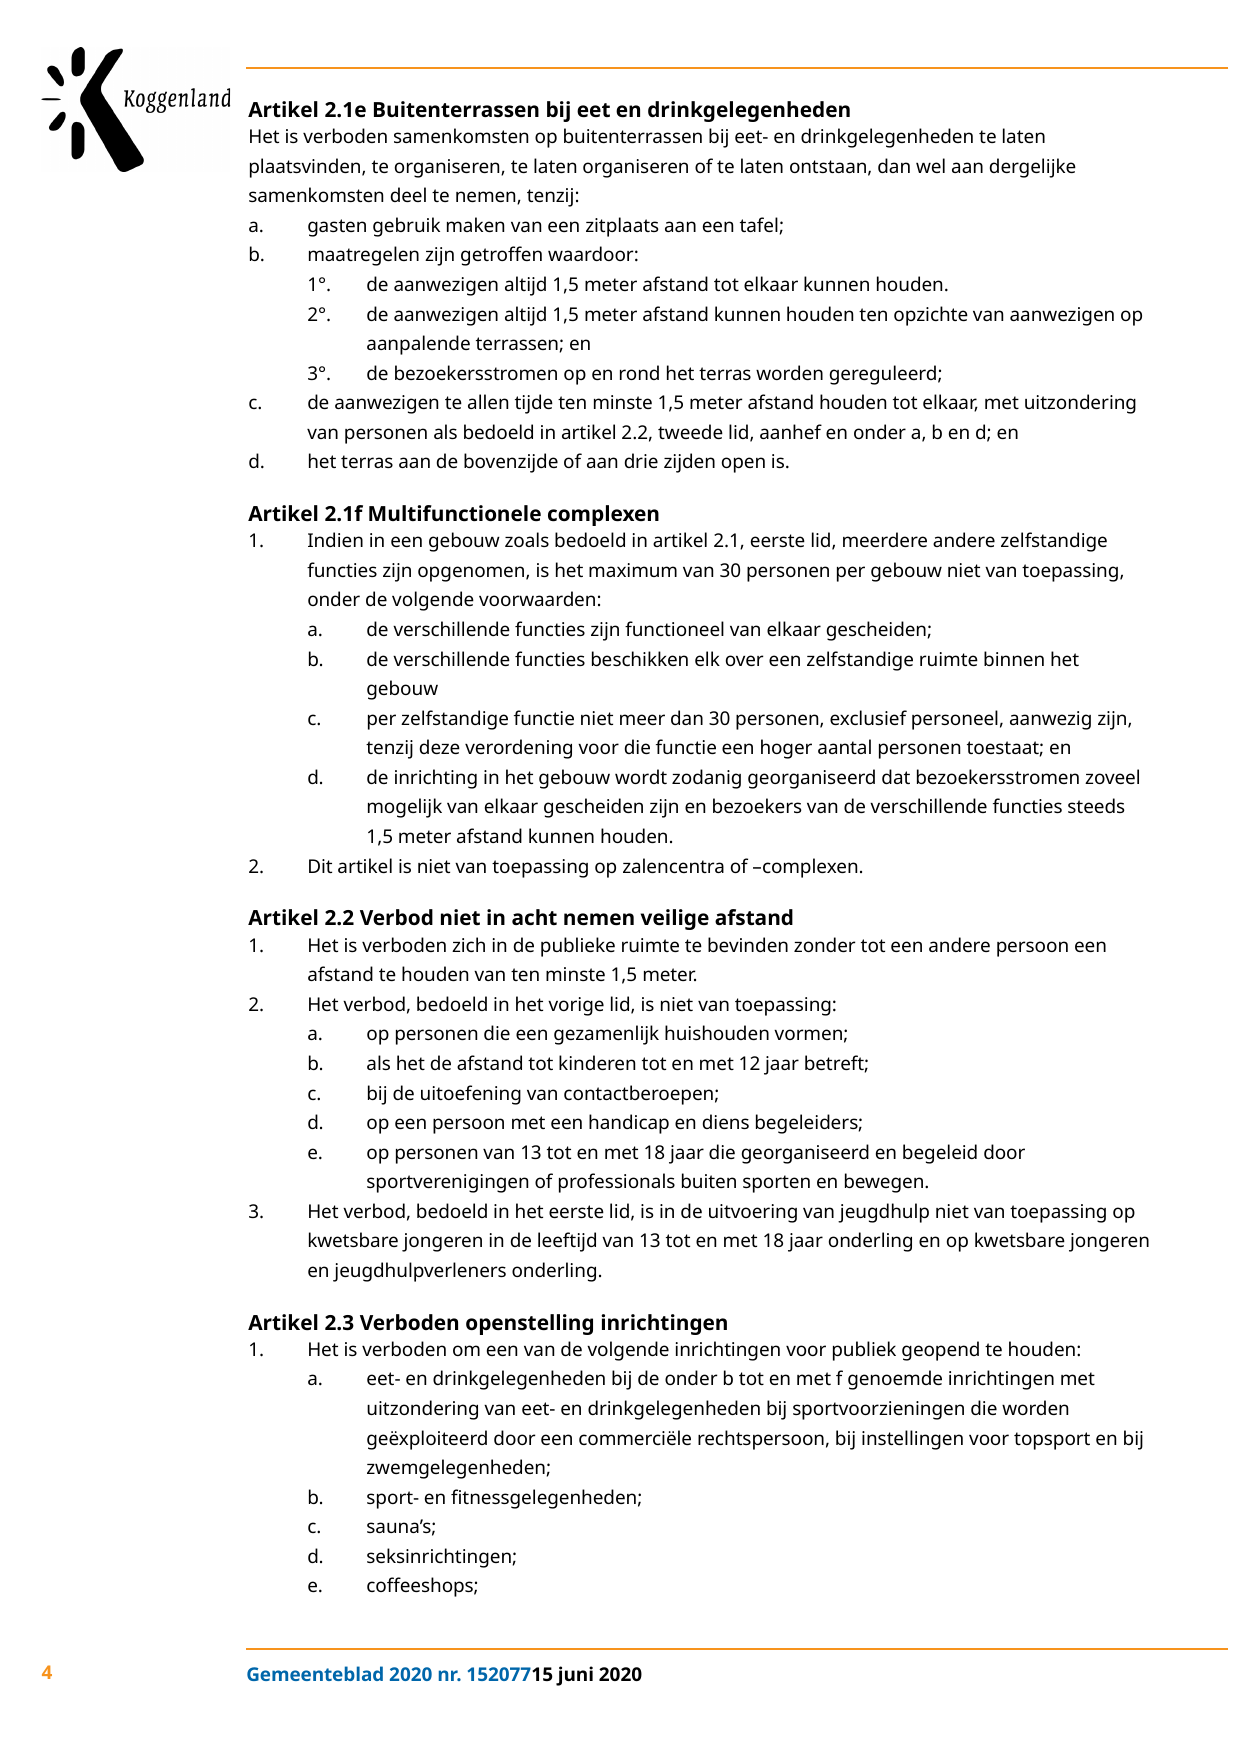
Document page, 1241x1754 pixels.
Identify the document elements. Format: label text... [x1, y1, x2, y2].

list de verschillende functies zijn functioneel van elkaar gescheiden; [307, 616, 1152, 642]
list Het verbod, bedoeld in het vorige lid, is niet van toepassing: [248, 991, 1152, 1017]
picture [41, 47, 231, 172]
list coffeeshops; [307, 1573, 1152, 1598]
list de aanwezigen altijd 1,5 meter afstand kunnen houden ten opzichte van aanwezigen op aanpalende terrassen; en [307, 301, 1152, 356]
list Dit artikel is niet van toepassing op zalencentra of –complexen. [248, 853, 1152, 879]
list Het is verboden om een van de volgende inrichtingen voor publiek geopend te houden: [248, 1336, 1152, 1362]
text Artikel 2.2 Verbod niet in acht nemen veilige afstand [248, 903, 1152, 932]
list op een persoon met een handicap en diens begeleiders; [307, 1109, 1152, 1135]
list Indien in een gebouw zoals bedoeld in artikel 2.1, eerste lid, meerdere andere zelfstandige functies zijn opgenomen, is het maximum van 30 personen per gebouw niet van toepassing, onder de volgende voorwaarden: [248, 527, 1152, 612]
list op personen van 13 tot en met 18 jaar die georganiseerd en begeleid door sportverenigingen of professionals buiten sporten en bewegen. [307, 1139, 1152, 1194]
list bij de uitoefening van contactberoepen; [307, 1080, 1152, 1105]
list het terras aan de bovenzijde of aan drie zijden open is. [248, 449, 1152, 474]
list de inrichting in het gebouw wordt zodanig georganiseerd dat bezoekersstromen zoveel mogelijk van elkaar gescheiden zijn en bezoekers van de verschillende functies steeds 1,5 meter afstand kunnen houden. [307, 764, 1152, 849]
list de verschillende functies beschikken elk over een zelfstandige ruimte binnen het gebouw [307, 646, 1152, 701]
list eet- en drinkgelegenheden bij de onder b tot en met f genoemde inrichtingen met uitzondering van eet- en drinkgelegenheden bij sportvoorzieningen die worden geëxploiteerd door een commerciële rechtspersoon, bij instellingen voor topsport en bij zwemgelegenheden; [307, 1366, 1152, 1480]
list gasten gebruik maken van een zitplaats aan een tafel; [248, 212, 1152, 238]
text Artikel 2.1f Multifunctionele complexen [248, 499, 1152, 527]
list sport- en fitnessgelegenheden; [307, 1484, 1152, 1510]
list seksinrichtingen; [307, 1543, 1152, 1569]
text Artikel 2.3 Verboden openstelling inrichtingen [248, 1308, 1152, 1336]
list op personen die een gezamenlijk huishouden vormen; [307, 1021, 1152, 1046]
text Het is verboden samenkomsten op buitenterrassen bij eet- en drinkgelegenheden te laten plaatsvinden, te organiseren, te laten organiseren of te laten ontstaan, dan wel aan dergelijke samenkomsten deel te nemen, tenzij: [248, 123, 1152, 208]
list sauna’s; [307, 1513, 1152, 1539]
list als het de afstand tot kinderen tot en met 12 jaar betreft; [307, 1050, 1152, 1076]
list maatregelen zijn getroffen waardoor: [248, 242, 1152, 267]
list de aanwezigen altijd 1,5 meter afstand tot elkaar kunnen houden. [307, 271, 1152, 297]
list Het is verboden zich in de publieke ruimte te bevinden zonder tot een andere persoon een afstand te houden van ten minste 1,5 meter. [248, 932, 1152, 987]
list de bezoekersstromen op en rond het terras worden gereguleerd; [307, 360, 1152, 386]
list per zelfstandige functie niet meer dan 30 personen, exclusief personeel, aanwezig zijn, tenzij deze verordening voor die functie een hoger aantal personen toestaat; en [307, 705, 1152, 760]
text Artikel 2.1e Buitenterrassen bij eet en drinkgelegenheden [248, 95, 1152, 123]
list Het verbod, bedoeld in het eerste lid, is in de uitvoering van jeugdhulp niet van toepassing op kwetsbare jongeren in de leeftijd van 13 tot en met 18 jaar onderling en op kwetsbare jongeren en jeugdhulpverleners onderling. [248, 1198, 1152, 1283]
list de aanwezigen te allen tijde ten minste 1,5 meter afstand houden tot elkaar, met uitzondering van personen als bedoeld in artikel 2.2, tweede lid, aanhef en onder a, b en d; en [248, 389, 1152, 445]
